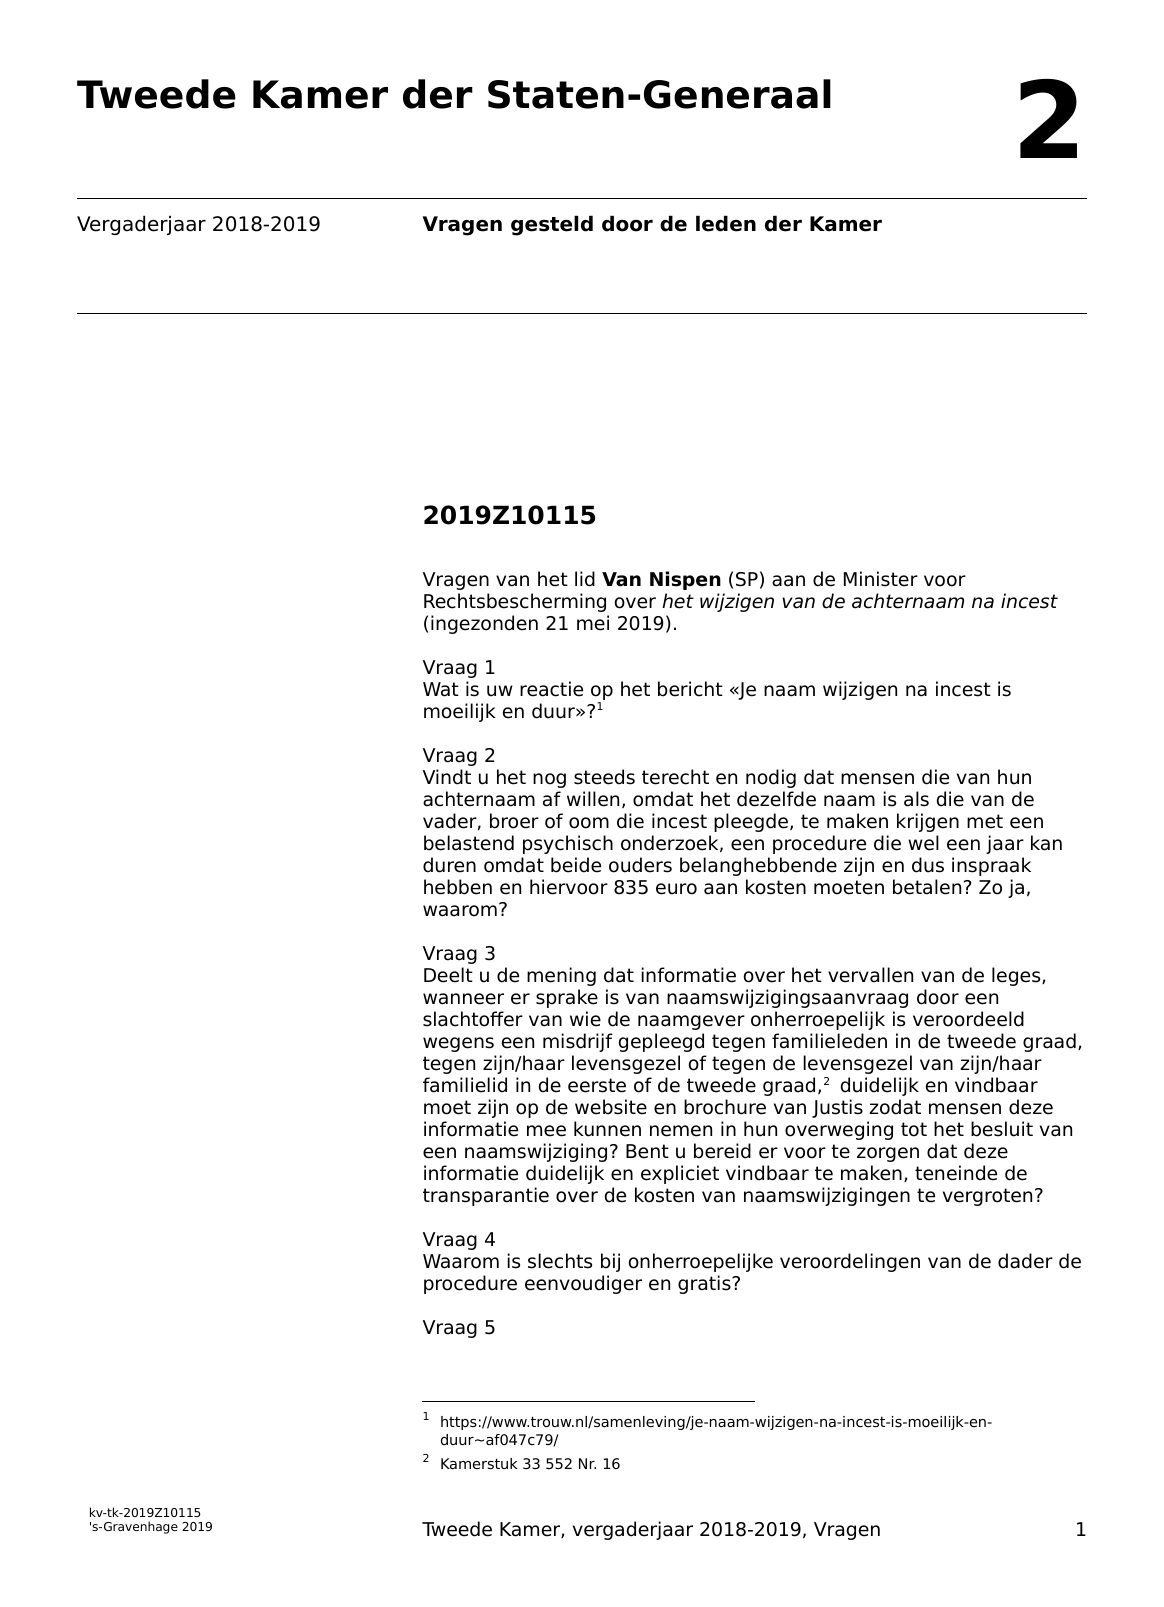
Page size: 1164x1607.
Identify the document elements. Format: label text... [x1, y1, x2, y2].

text https://www.trouw.nl/samenleving/je-naam-wijzigen-na-incest-is-moeilijk-en-duur~af047c79/ [422, 1410, 1087, 1449]
text 2019Z10115 [422, 501, 1087, 531]
table_header 2 [886, 59, 1087, 198]
text Vraag 3 [422, 943, 1087, 965]
text Vragen van het lid Van Nispen (SP) aan de Minister voor Rechtsbescherming over het wijzigen van de achternaam na incest (ingezonden 21 mei 2019). [422, 569, 1087, 635]
text kv-tk-2019Z10115 [88, 1506, 323, 1520]
text Vraag 5 [422, 1317, 1087, 1339]
text 's-Gravenhage 2019 [88, 1520, 323, 1534]
text Vraag 2 [422, 745, 1087, 767]
text Waarom is slechts bij onherroepelijke veroordelingen van de dader de procedure eenvoudiger en gratis? [422, 1251, 1087, 1295]
text Vindt u het nog steeds terecht en nodig dat mensen die van hun achternaam af willen, omdat het dezelfde naam is als die van de vader, broer of oom die incest pleegde, te maken krijgen met een belastend psychisch onderzoek, een procedure die wel een jaar kan duren omdat beide ouders belanghebbende zijn en dus inspraak hebben en hiervoor 835 euro aan kosten moeten betalen? Zo ja, waarom? [422, 767, 1087, 921]
table_header Tweede Kamer der Staten-Generaal [77, 59, 886, 198]
text Vraag 4 [422, 1229, 1087, 1251]
text Kamerstuk 33 552 Nr. 16 [422, 1452, 1087, 1474]
table_cell Vragen gesteld door de leden der Kamer [422, 199, 1087, 313]
table_cell Vergaderjaar 2018-2019 [77, 199, 422, 313]
text Deelt u de mening dat informatie over het vervallen van de leges, wanneer er sprake is van naamswijzigingsaanvraag door een slachtoffer van wie de naamgever onherroepelijk is veroordeeld wegens een misdrijf gepleegd tegen familieleden in de tweede graad, tegen zijn/haar levensgezel of tegen de levensgezel van zijn/haar familielid in de eerste of de tweede graad, duidelijk en vindbaar moet zijn op de website en brochure van Justis zodat mensen deze informatie mee kunnen nemen in hun overweging tot het besluit van een naamswijziging? Bent u bereid er voor te zorgen dat deze informatie duidelijk en expliciet vindbaar te maken, teneinde de transparantie over de kosten van naamswijzigingen te vergroten? [422, 965, 1087, 1207]
text Vraag 1 [422, 657, 1087, 679]
text Wat is uw reactie op het bericht «Je naam wijzigen na incest is moeilijk en duur»? [422, 679, 1087, 723]
